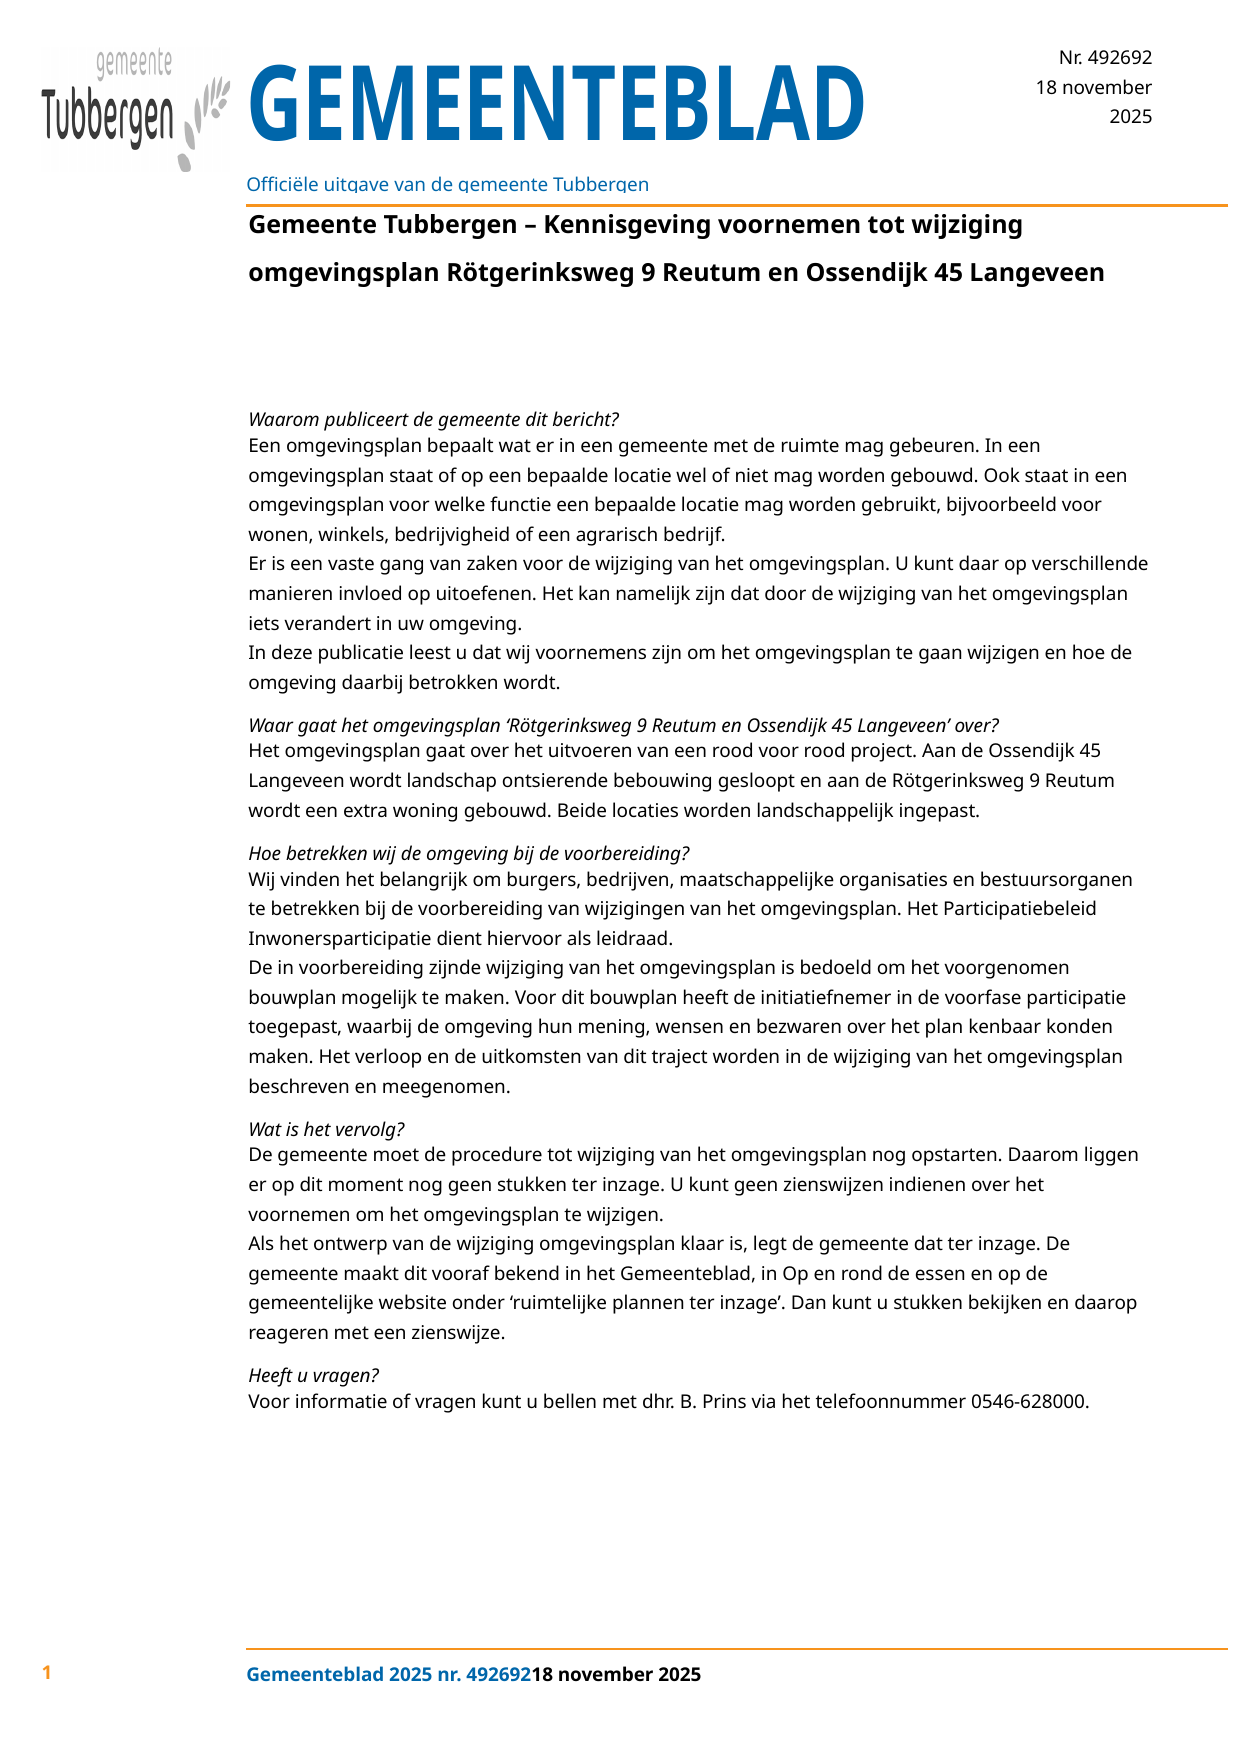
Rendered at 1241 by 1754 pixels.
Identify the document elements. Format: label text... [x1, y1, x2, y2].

text Gemeente Tubbergen – Kennisgeving voornemen tot wijziging omgevingsplan Rötgerinksweg 9 Reutum en Ossendijk 45 Langeveen [248, 207, 1152, 288]
text Een omgevingsplan bepaalt wat er in een gemeente met de ruimte mag gebeuren. In een omgevingsplan staat of op een bepaalde locatie wel of niet mag worden gebouwd. Ook staat in een omgevingsplan voor welke functie een bepaalde locatie mag worden gebruikt, bijvoorbeeld voor wonen, winkels, bedrijvigheid of een agrarisch bedrijf. [248, 432, 1152, 547]
text Waar gaat het omgevingsplan ‘Rötgerinksweg 9 Reutum en Ossendijk 45 Langeveen’ over? [248, 712, 1152, 738]
text Wij vinden het belangrijk om burgers, bedrijven, maatschappelijke organisaties en bestuursorganen te betrekken bij de voorbereiding van wijzigingen van het omgevingsplan. Het Participatiebeleid Inwonersparticipatie dient hiervoor als leidraad. [248, 866, 1152, 951]
text Er is een vaste gang van zaken voor de wijziging van het omgevingsplan. U kunt daar op verschillende manieren invloed op uitoefenen. Het kan namelijk zijn dat door de wijziging van het omgevingsplan iets verandert in uw omgeving. [248, 551, 1152, 635]
text Wat is het vervolg? [248, 1116, 1152, 1142]
picture [41, 47, 231, 172]
text De in voorbereiding zijnde wijziging van het omgevingsplan is bedoeld om het voorgenomen bouwplan mogelijk te maken. Voor dit bouwplan heeft de initiatiefnemer in de voorfase participatie toegepast, waarbij de omgeving hun mening, wensen en bezwaren over het plan kenbaar konden maken. Het verloop en de uitkomsten van dit traject worden in de wijziging van het omgevingsplan beschreven en meegenomen. [248, 954, 1152, 1098]
text Heeft u vragen? [248, 1362, 1152, 1388]
text Het omgevingsplan gaat over het uitvoeren van een rood voor rood project. Aan de Ossendijk 45 Langeveen wordt landschap ontsierende bebouwing gesloopt en aan de Rötgerinksweg 9 Reutum wordt een extra woning gebouwd. Beide locaties worden landschappelijk ingepast. [248, 738, 1152, 823]
text Waarom publiceert de gemeente dit bericht? [248, 406, 1152, 432]
text Als het ontwerp van de wijziging omgevingsplan klaar is, legt de gemeente dat ter inzage. De gemeente maakt dit vooraf bekend in het Gemeenteblad, in Op en rond de essen en op de gemeentelijke website onder ‘ruimtelijke plannen ter inzage’. Dan kunt u stukken bekijken en daarop reageren met een zienswijze. [248, 1230, 1152, 1345]
text In deze publicatie leest u dat wij voornemens zijn om het omgevingsplan te gaan wijzigen en hoe de omgeving daarbij betrokken wordt. [248, 639, 1152, 694]
text De gemeente moet de procedure tot wijziging van het omgevingsplan nog opstarten. Daarom liggen er op dit moment nog geen stukken ter inzage. U kunt geen zienswijzen indienen over het voornemen om het omgevingsplan te wijzigen. [248, 1142, 1152, 1227]
text Hoe betrekken wij de omgeving bij de voorbereiding? [248, 840, 1152, 866]
text Voor informatie of vragen kunt u bellen met dhr. B. Prins via het telefoonnummer 0546-628000. [248, 1388, 1152, 1414]
